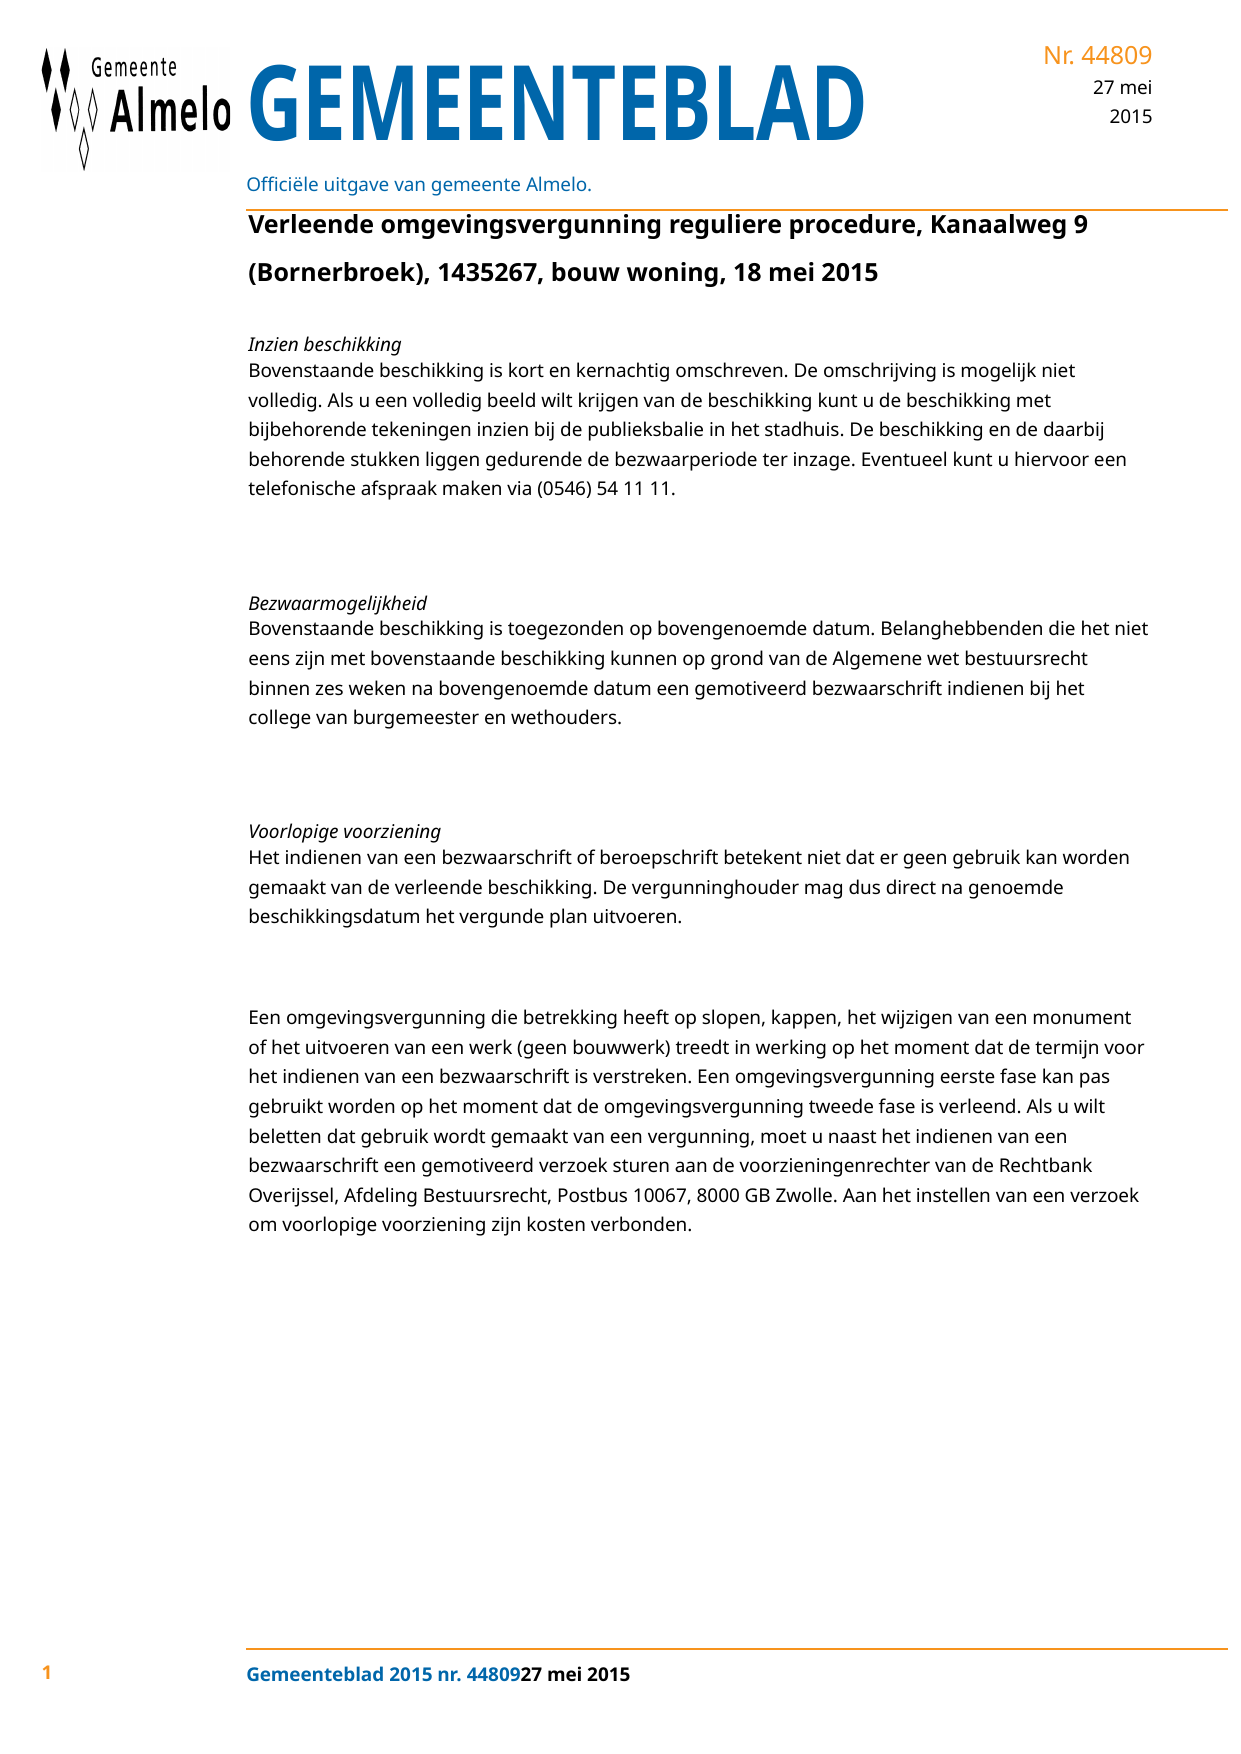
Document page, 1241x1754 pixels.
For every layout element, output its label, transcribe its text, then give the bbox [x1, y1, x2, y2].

text Het indienen van een bezwaarschrift of beroepschrift betekent niet dat er geen gebruik kan worden gemaakt van de verleende beschikking. De vergunninghouder mag dus direct na genoemde beschikkingsdatum het vergunde plan uitvoeren. [248, 844, 1152, 929]
text Verleende omgevingsvergunning reguliere procedure, Kanaalweg 9 (Bornerbroek), 1435267, bouw woning, 18 mei 2015 [248, 211, 1152, 288]
text Bovenstaande beschikking is toegezonden op bovengenoemde datum. Belanghebbenden die het niet eens zijn met bovenstaande beschikking kunnen op grond van de Algemene wet bestuursrecht binnen zes weken na bovengenoemde datum een gemotiveerd bezwaarschrift indienen bij het college van burgemeester en wethouders. [248, 616, 1152, 730]
text Bovenstaande beschikking is kort en kernachtig omschreven. De omschrijving is mogelijk niet volledig. Als u een volledig beeld wilt krijgen van de beschikking kunt u de beschikking met bijbehorende tekeningen inzien bij de publieksbalie in het stadhuis. De beschikking en de daarbij behorende stukken liggen gedurende de bezwaarperiode ter inzage. Eventueel kunt u hiervoor een telefonische afspraak maken via (0546) 54 11 11. [248, 357, 1152, 501]
text Bezwaarmogelijkheid [248, 590, 1152, 616]
text Voorlopige voorziening [248, 819, 1152, 844]
picture [41, 47, 231, 172]
text Inzien beschikking [248, 331, 1152, 357]
text Een omgevingsvergunning die betrekking heeft op slopen, kappen, het wijzigen van een monument of het uitvoeren van een werk (geen bouwwerk) treedt in werking op het moment dat de termijn voor het indienen van een bezwaarschrift is verstreken. Een omgevingsvergunning eerste fase kan pas gebruikt worden op het moment dat de omgevingsvergunning tweede fase is verleend. Als u wilt beletten dat gebruik wordt gemaakt van een vergunning, moet u naast het indienen van een bezwaarschrift een gemotiveerd verzoek sturen aan de voorzieningenrechter van de Rechtbank Overijssel, Afdeling Bestuursrecht, Postbus 10067, 8000 GB Zwolle. Aan het instellen van een verzoek om voorlopige voorziening zijn kosten verbonden. [248, 1004, 1152, 1237]
